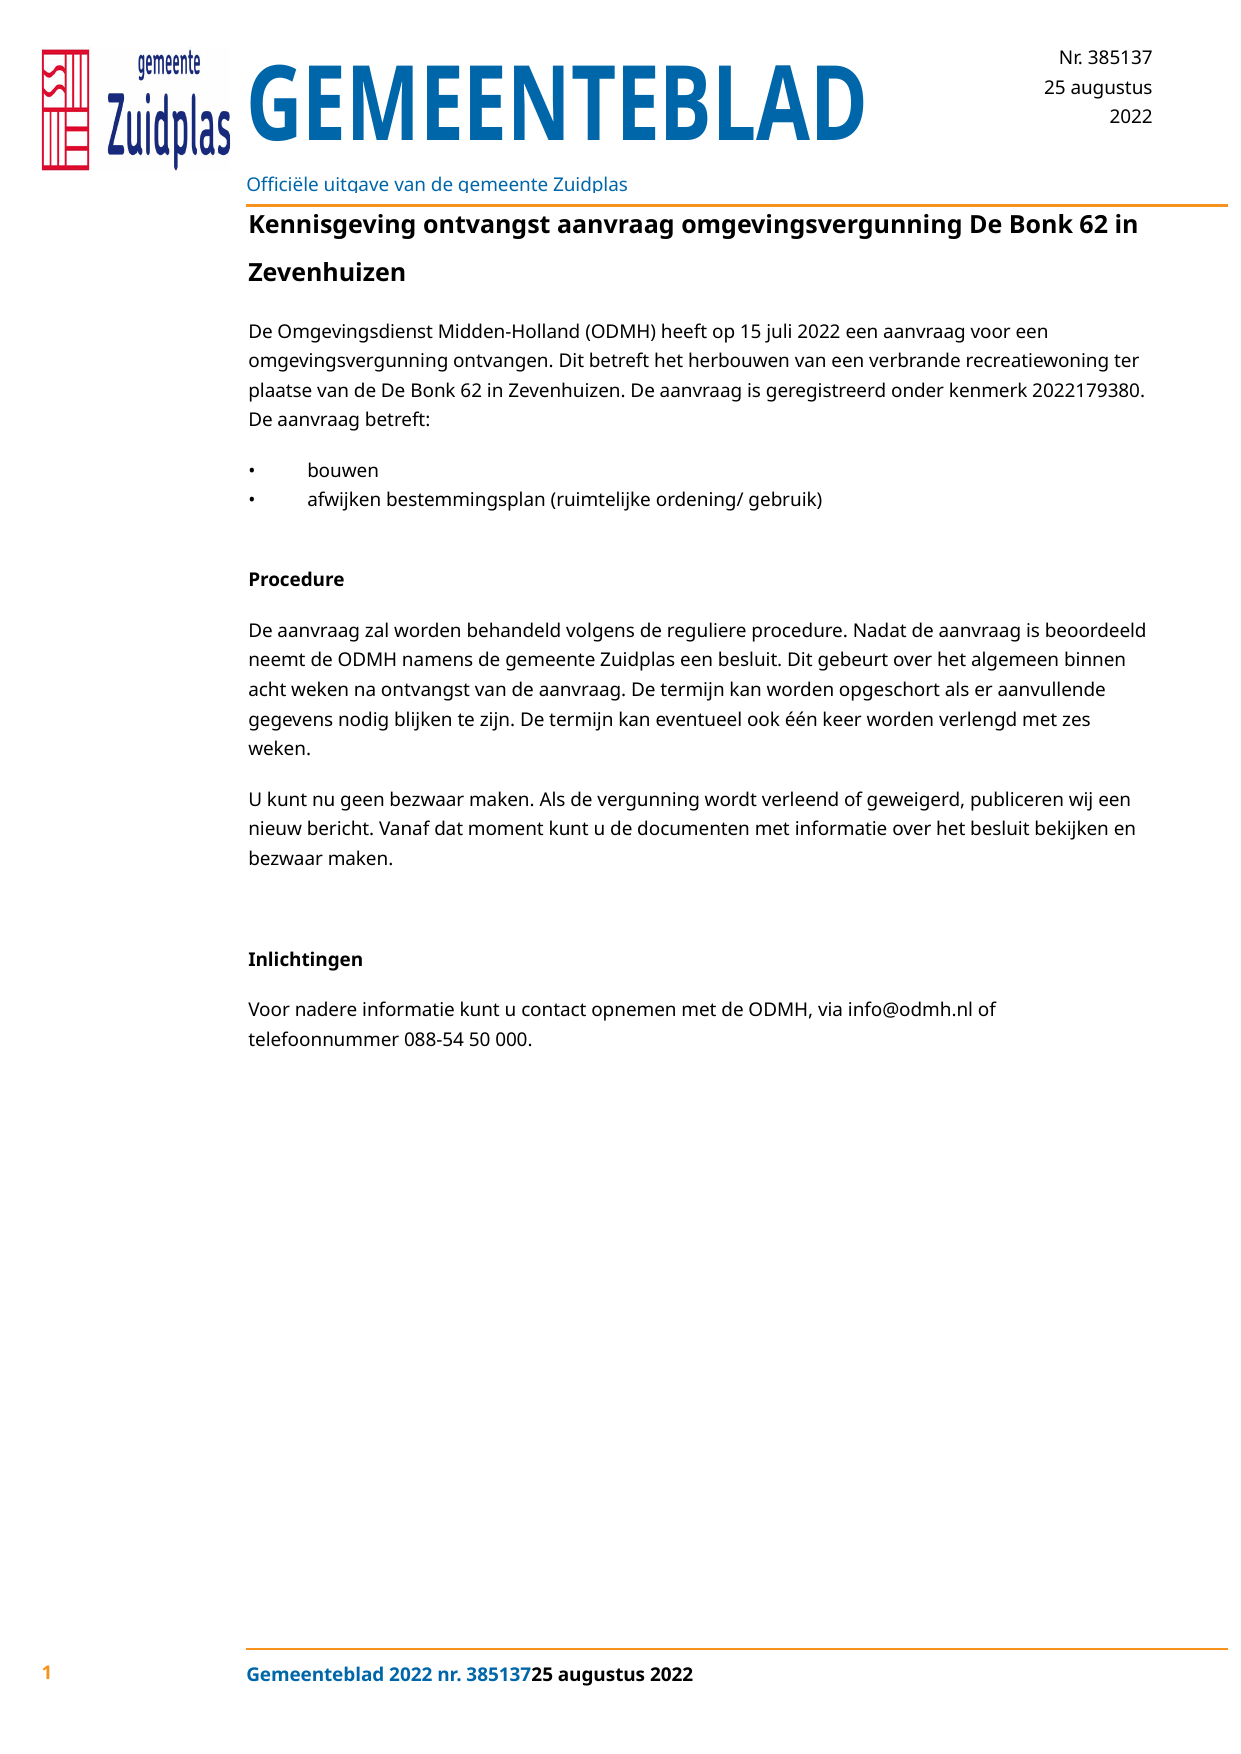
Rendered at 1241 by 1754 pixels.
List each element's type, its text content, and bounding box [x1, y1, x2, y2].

list bouwen [248, 457, 1152, 483]
text De Omgevingsdienst Midden-Holland (ODMH) heeft op 15 juli 2022 een aanvraag voor een omgevingsvergunning ontvangen. Dit betreft het herbouwen van een verbrande recreatiewoning ter plaatse van de De Bonk 62 in Zevenhuizen. De aanvraag is geregistreerd onder kenmerk 2022179380. De aanvraag betreft: [248, 318, 1152, 432]
picture [41, 47, 231, 172]
text De aanvraag zal worden behandeld volgens de reguliere procedure. Nadat de aanvraag is beoordeeld neemt de ODMH namens de gemeente Zuidplas een besluit. Dit gebeurt over het algemeen binnen acht weken na ontvangst van de aanvraag. De termijn kan worden opgeschort als er aanvullende gegevens nodig blijken te zijn. De termijn kan eventueel ook één keer worden verlengd met zes weken. [248, 617, 1152, 761]
text Kennisgeving ontvangst aanvraag omgevingsvergunning De Bonk 62 in Zevenhuizen [248, 207, 1152, 288]
text Inlichtingen [248, 946, 1152, 972]
text Procedure [248, 567, 1152, 592]
text U kunt nu geen bezwaar maken. Als de vergunning wordt verleend of geweigerd, publiceren wij een nieuw bericht. Vanaf dat moment kunt u de documenten met informatie over het besluit bekijken en bezwaar maken. [248, 786, 1152, 871]
text Voor nadere informatie kunt u contact opnemen met de ODMH, via info@odmh.nl of telefoonnummer 088-54 50 000. [248, 996, 1152, 1052]
list afwijken bestemmingsplan (ruimtelijke ordening/ gebruik) [248, 487, 1152, 512]
